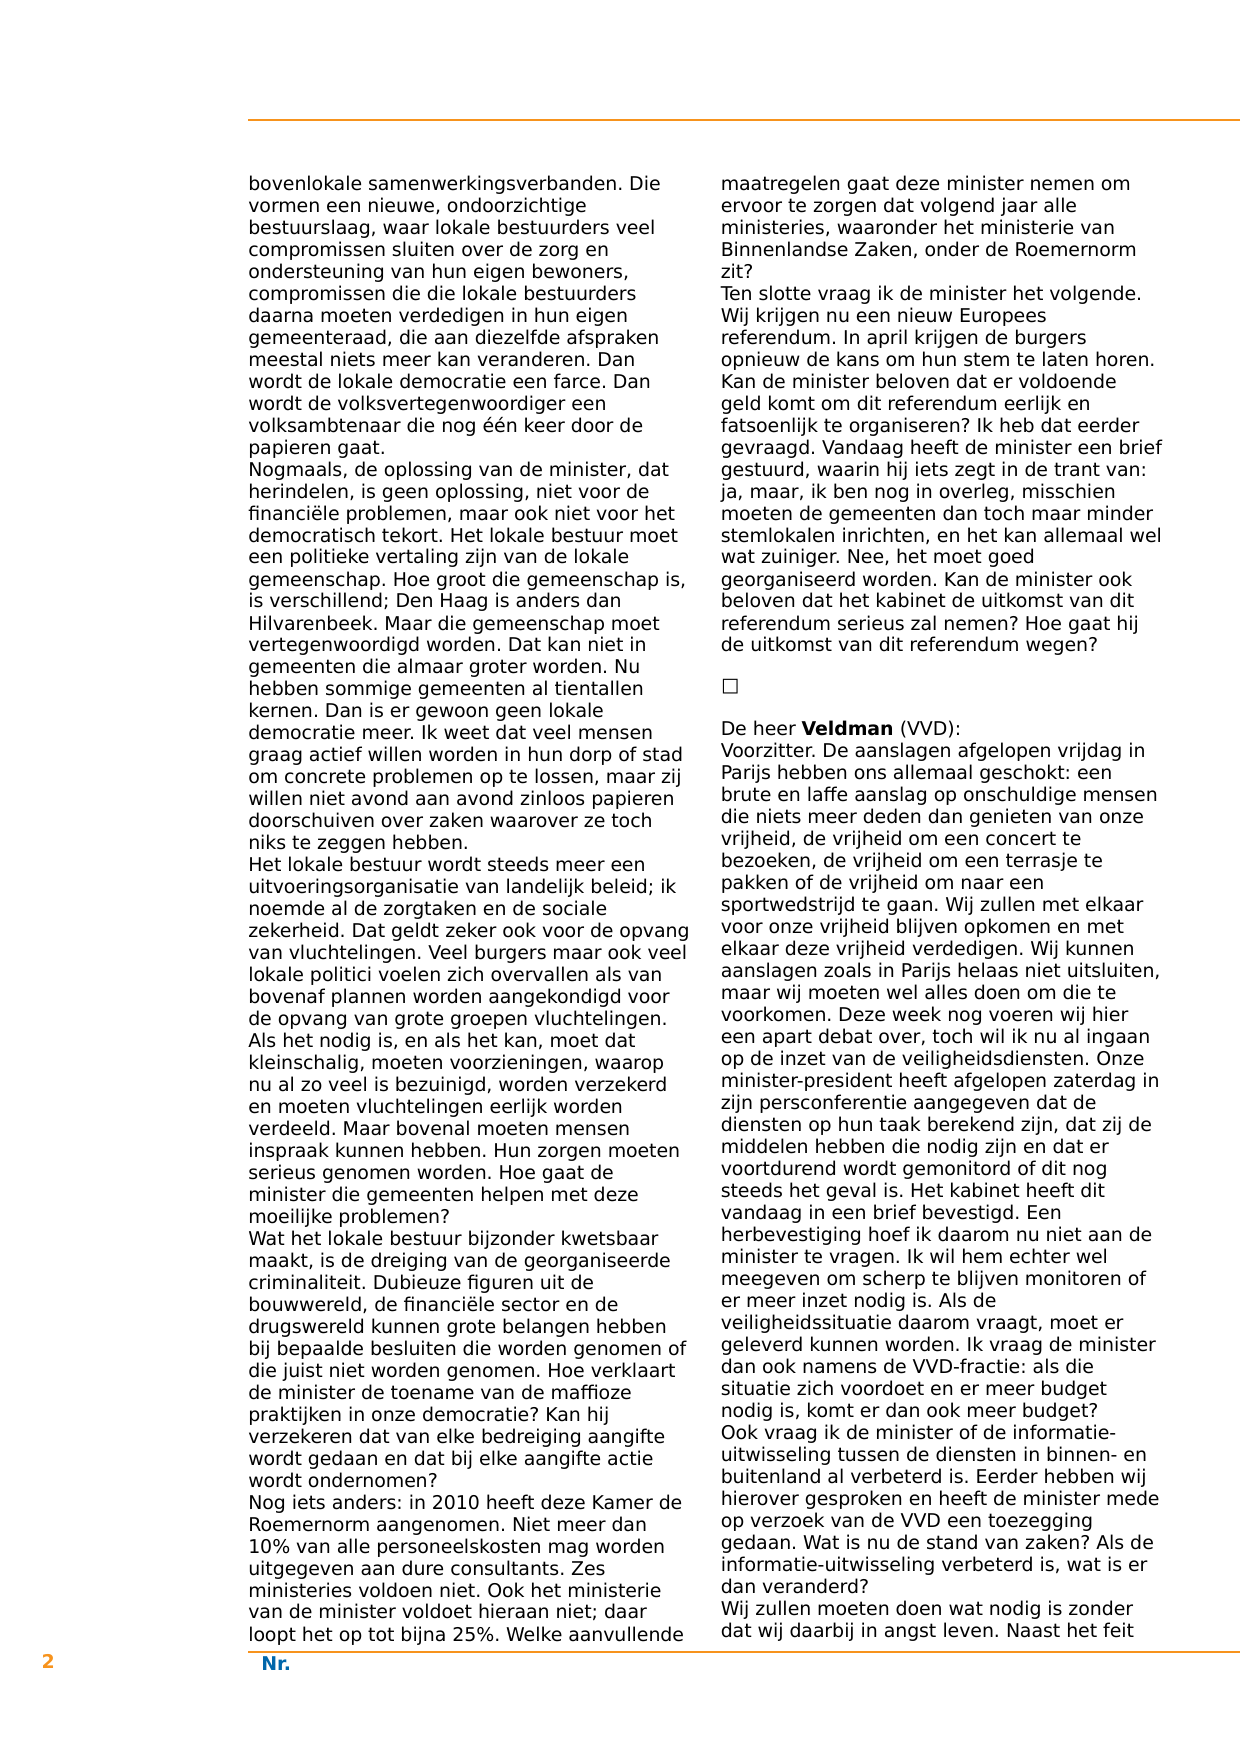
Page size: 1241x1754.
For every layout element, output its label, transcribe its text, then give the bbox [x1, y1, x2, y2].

text ⬜ [721, 676, 1163, 698]
text De heer Veldman (VVD): [721, 718, 1163, 740]
text maatregelen gaat deze minister nemen om ervoor te zorgen dat volgend jaar alle ministeries, waaronder het ministerie van Binnenlandse Zaken, onder de Roemernorm zit? [721, 173, 1163, 283]
text Nogmaals, de oplossing van de minister, dat herindelen, is geen oplossing, niet voor de financiële problemen, maar ook niet voor het democratisch tekort. Het lokale bestuur moet een politieke vertaling zijn van de lokale gemeenschap. Hoe groot die gemeenschap is, is verschillend; Den Haag is anders dan Hilvarenbeek. Maar die gemeenschap moet vertegenwoordigd worden. Dat kan niet in gemeenten die almaar groter worden. Nu hebben sommige gemeenten al tientallen kernen. Dan is er gewoon geen lokale democratie meer. Ik weet dat veel mensen graag actief willen worden in hun dorp of stad om concrete problemen op te lossen, maar zij willen niet avond aan avond zinloos papieren doorschuiven over zaken waarover ze toch niks te zeggen hebben. [248, 458, 691, 854]
text Wat het lokale bestuur bijzonder kwetsbaar maakt, is de dreiging van de georganiseerde criminaliteit. Dubieuze figuren uit de bouwwereld, de financiële sector en de drugswereld kunnen grote belangen hebben bij bepaalde besluiten die worden genomen of die juist niet worden genomen. Hoe verklaart de minister de toename van de maffioze praktijken in onze democratie? Kan hij verzekeren dat van elke bedreiging aangifte wordt gedaan en dat bij elke aangifte actie wordt ondernomen? [248, 1228, 691, 1492]
text Ook vraag ik de minister of de informatie-uitwisseling tussen de diensten in binnen- en buitenland al verbeterd is. Eerder hebben wij hierover gesproken en heeft de minister mede op verzoek van de VVD een toezegging gedaan. Wat is nu de stand van zaken? Als de informatie-uitwisseling verbeterd is, wat is er dan veranderd? [721, 1422, 1163, 1597]
text Voorzitter. De aanslagen afgelopen vrijdag in Parijs hebben ons allemaal geschokt: een brute en laffe aanslag op onschuldige mensen die niets meer deden dan genieten van onze vrijheid, de vrijheid om een concert te bezoeken, de vrijheid om een terrasje te pakken of de vrijheid om naar een sportwedstrijd te gaan. Wij zullen met elkaar voor onze vrijheid blijven opkomen en met elkaar deze vrijheid verdedigen. Wij kunnen aanslagen zoals in Parijs helaas niet uitsluiten, maar wij moeten wel alles doen om die te voorkomen. Deze week nog voeren wij hier een apart debat over, toch wil ik nu al ingaan op de inzet van de veiligheidsdiensten. Onze minister-president heeft afgelopen zaterdag in zijn persconferentie aangegeven dat de diensten op hun taak berekend zijn, dat zij de middelen hebben die nodig zijn en dat er voortdurend wordt gemonitord of dit nog steeds het geval is. Het kabinet heeft dit vandaag in een brief bevestigd. Een herbevestiging hoef ik daarom nu niet aan de minister te vragen. Ik wil hem echter wel meegeven om scherp te blijven monitoren of er meer inzet nodig is. Als de veiligheidssituatie daarom vraagt, moet er geleverd kunnen worden. Ik vraag de minister dan ook namens de VVD-fractie: als die situatie zich voordoet en er meer budget nodig is, komt er dan ook meer budget? [721, 740, 1163, 1422]
text Wij zullen moeten doen wat nodig is zonder dat wij daarbij in angst leven. Naast het feit [721, 1597, 1163, 1641]
text Ten slotte vraag ik de minister het volgende. Wij krijgen nu een nieuw Europees referendum. In april krijgen de burgers opnieuw de kans om hun stem te laten horen. Kan de minister beloven dat er voldoende geld komt om dit referendum eerlijk en fatsoenlijk te organiseren? Ik heb dat eerder gevraagd. Vandaag heeft de minister een brief gestuurd, waarin hij iets zegt in de trant van: ja, maar, ik ben nog in overleg, misschien moeten de gemeenten dan toch maar minder stemlokalen inrichten, en het kan allemaal wel wat zuiniger. Nee, het moet goed georganiseerd worden. Kan de minister ook beloven dat het kabinet de uitkomst van dit referendum serieus zal nemen? Hoe gaat hij de uitkomst van dit referendum wegen? [721, 283, 1163, 656]
text Nog iets anders: in 2010 heeft deze Kamer de Roemernorm aangenomen. Niet meer dan 10% van alle personeelskosten mag worden uitgegeven aan dure consultants. Zes ministeries voldoen niet. Ook het ministerie van de minister voldoet hieraan niet; daar loopt het op tot bijna 25%. Welke aanvullende [248, 1492, 691, 1645]
text bovenlokale samenwerkingsverbanden. Die vormen een nieuwe, ondoorzichtige bestuurslaag, waar lokale bestuurders veel compromissen sluiten over de zorg en ondersteuning van hun eigen bewoners, compromissen die die lokale bestuurders daarna moeten verdedigen in hun eigen gemeenteraad, die aan diezelfde afspraken meestal niets meer kan veranderen. Dan wordt de lokale democratie een farce. Dan wordt de volksvertegenwoordiger een volksambtenaar die nog één keer door de papieren gaat. [248, 173, 691, 458]
text Het lokale bestuur wordt steeds meer een uitvoeringsorganisatie van landelijk beleid; ik noemde al de zorgtaken en de sociale zekerheid. Dat geldt zeker ook voor de opvang van vluchtelingen. Veel burgers maar ook veel lokale politici voelen zich overvallen als van bovenaf plannen worden aangekondigd voor de opvang van grote groepen vluchtelingen. Als het nodig is, en als het kan, moet dat kleinschalig, moeten voorzieningen, waarop nu al zo veel is bezuinigd, worden verzekerd en moeten vluchtelingen eerlijk worden verdeeld. Maar bovenal moeten mensen inspraak kunnen hebben. Hun zorgen moeten serieus genomen worden. Hoe gaat de minister die gemeenten helpen met deze moeilijke problemen? [248, 854, 691, 1228]
